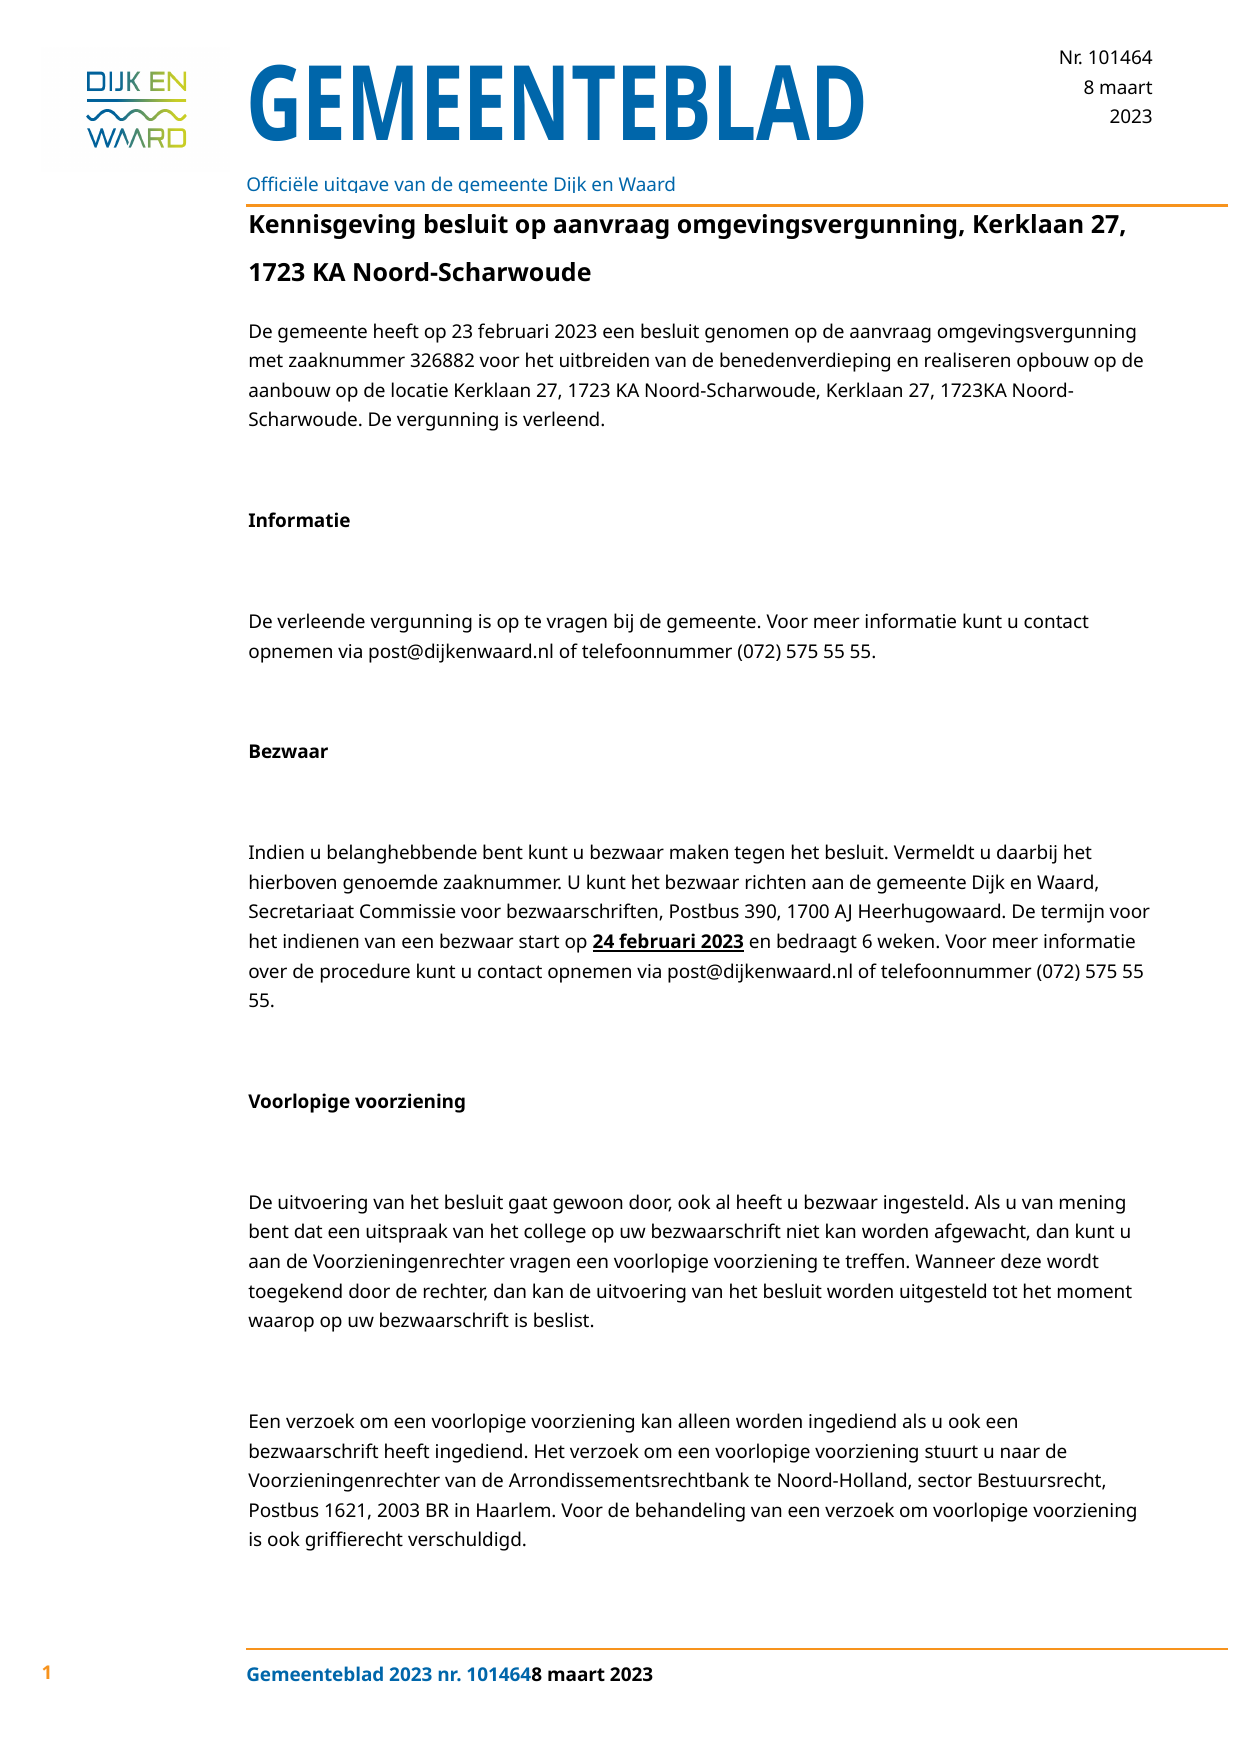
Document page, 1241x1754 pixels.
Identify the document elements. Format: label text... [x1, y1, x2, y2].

text Indien u belanghebbende bent kunt u bezwaar maken tegen het besluit. Vermeldt u daarbij het hierboven genoemde zaaknummer. U kunt het bezwaar richten aan de gemeente Dijk en Waard, Secretariaat Commissie voor bezwaarschriften, Postbus 390, 1700 AJ Heerhugowaard. De termijn voor het indienen van een bezwaar start op 24 februari 2023 en bedraagt 6 weken. Voor meer informatie over de procedure kunt u contact opnemen via post@dijkenwaard.nl of telefoonnummer (072) 575 55 55. [248, 839, 1152, 1013]
text De gemeente heeft op 23 februari 2023 een besluit genomen op de aanvraag omgevingsvergunning met zaaknummer 326882 voor het uitbreiden van de benedenverdieping en realiseren opbouw op de aanbouw op de locatie Kerklaan 27, 1723 KA Noord-Scharwoude, Kerklaan 27, 1723KA Noord-Scharwoude. De vergunning is verleend. [248, 318, 1152, 432]
text Bezwaar [248, 739, 1152, 764]
text Een verzoek om een voorlopige voorziening kan alleen worden ingediend als u ook een bezwaarschrift heeft ingediend. Het verzoek om een voorlopige voorziening stuurt u naar de Voorzieningenrechter van de Arrondissementsrechtbank te Noord-Holland, sector Bestuursrecht, Postbus 1621, 2003 BR in Haarlem. Voor de behandeling van een verzoek om voorlopige voorziening is ook griffierecht verschuldigd. [248, 1408, 1152, 1552]
text De uitvoering van het besluit gaat gewoon door, ook al heeft u bezwaar ingesteld. Als u van mening bent dat een uitspraak van het college op uw bezwaarschrift niet kan worden afgewacht, dan kunt u aan de Voorzieningenrechter vragen een voorlopige voorziening te treffen. Wanneer deze wordt toegekend door de rechter, dan kan de uitvoering van het besluit worden uitgesteld tot het moment waarop op uw bezwaarschrift is beslist. [248, 1189, 1152, 1333]
text Kennisgeving besluit op aanvraag omgevingsvergunning, Kerklaan 27, 1723 KA Noord-Scharwoude [248, 207, 1152, 288]
text Informatie [248, 507, 1152, 533]
text De verleende vergunning is op te vragen bij de gemeente. Voor meer informatie kunt u contact opnemen via post@dijkenwaard.nl of telefoonnummer (072) 575 55 55. [248, 608, 1152, 664]
text Voorlopige voorziening [248, 1088, 1152, 1114]
picture [41, 47, 231, 172]
